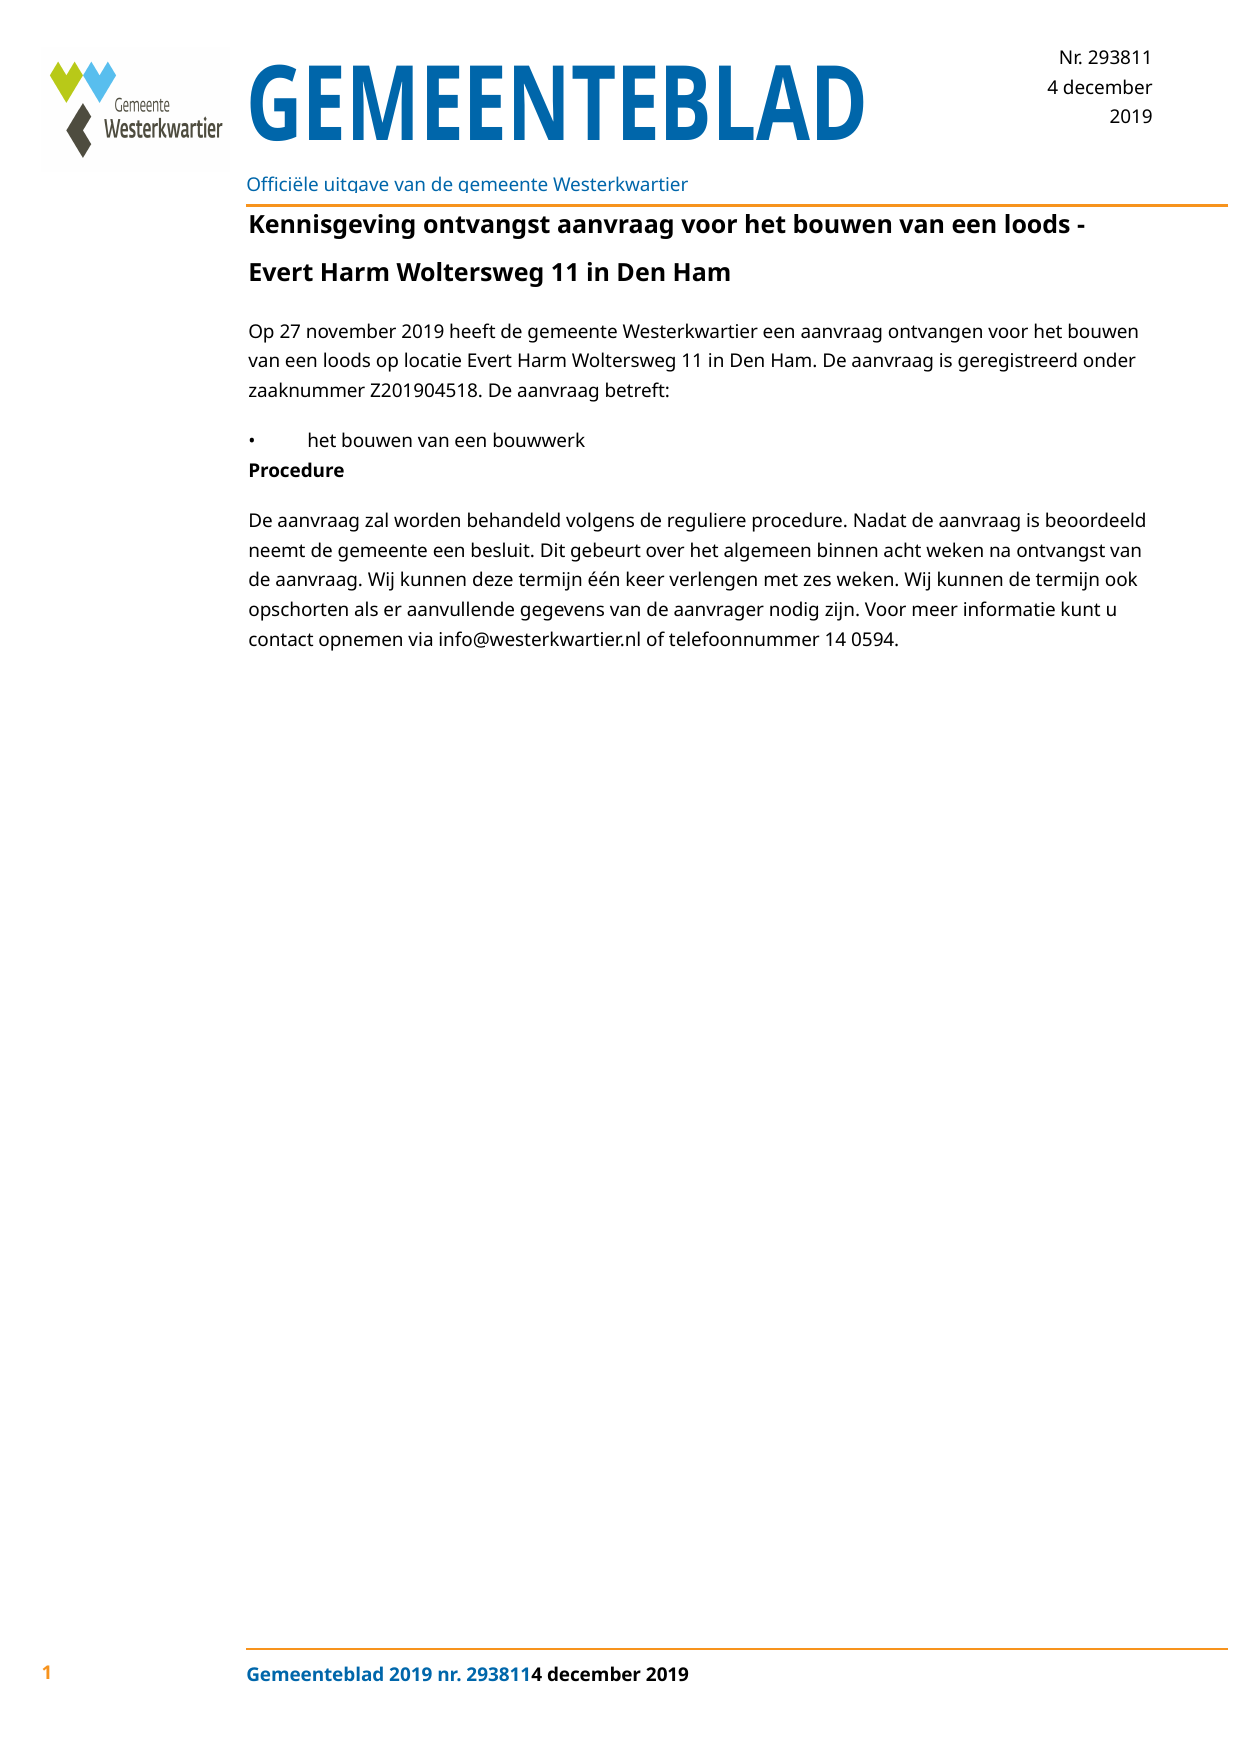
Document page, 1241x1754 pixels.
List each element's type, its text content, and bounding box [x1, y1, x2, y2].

text De aanvraag zal worden behandeld volgens de reguliere procedure. Nadat de aanvraag is beoordeeld neemt de gemeente een besluit. Dit gebeurt over het algemeen binnen acht weken na ontvangst van de aanvraag. Wij kunnen deze termijn één keer verlengen met zes weken. Wij kunnen de termijn ook opschorten als er aanvullende gegevens van de aanvrager nodig zijn. Voor meer informatie kunt u contact opnemen via info@westerkwartier.nl of telefoonnummer 14 0594. [248, 507, 1152, 652]
picture [41, 47, 231, 172]
text Procedure [248, 457, 1152, 483]
list het bouwen van een bouwwerk [248, 427, 1152, 453]
text Kennisgeving ontvangst aanvraag voor het bouwen van een loods - Evert Harm Woltersweg 11 in Den Ham [248, 207, 1152, 288]
text Op 27 november 2019 heeft de gemeente Westerkwartier een aanvraag ontvangen voor het bouwen van een loods op locatie Evert Harm Woltersweg 11 in Den Ham. De aanvraag is geregistreerd onder zaaknummer Z201904518. De aanvraag betreft: [248, 318, 1152, 403]
